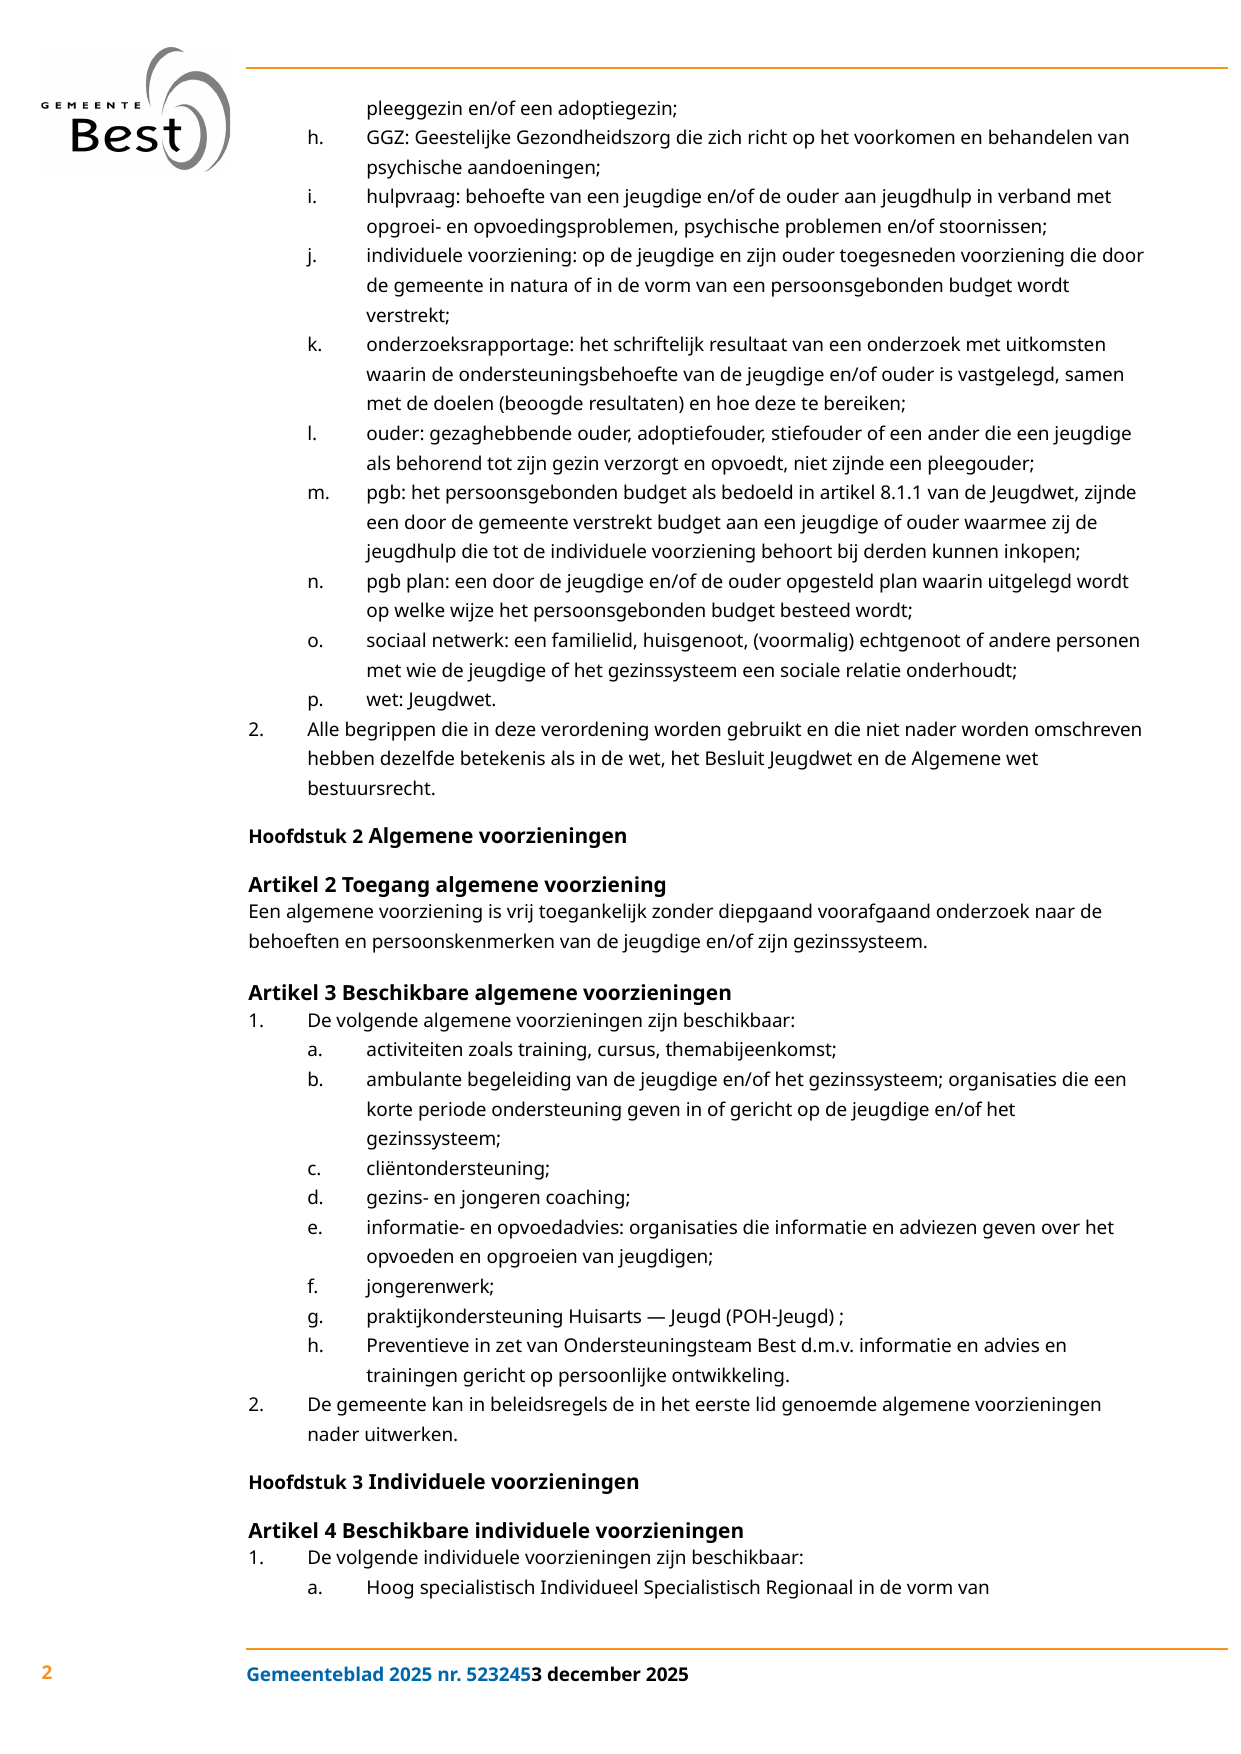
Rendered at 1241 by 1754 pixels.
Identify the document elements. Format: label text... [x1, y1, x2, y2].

list hulpvraag: behoefte van een jeugdige en/of de ouder aan jeugdhulp in verband met opgroei- en opvoedingsproblemen, psychische problemen en/of stoornissen; [307, 183, 1152, 239]
list Alle begrippen die in deze verordening worden gebruikt en die niet nader worden omschreven hebben dezelfde betekenis als in de wet, het Besluit Jeugdwet en de Algemene wet bestuursrecht. [248, 716, 1152, 801]
list pgb: het persoonsgebonden budget als bedoeld in artikel 8.1.1 van de Jeugdwet, zijnde een door de gemeente verstrekt budget aan een jeugdige of ouder waarmee zij de jeugdhulp die tot de individuele voorziening behoort bij derden kunnen inkopen; [307, 479, 1152, 564]
text Een algemene voorziening is vrij toegankelijk zonder diepgaand voorafgaand onderzoek naar de behoeften en persoonskenmerken van de jeugdige en/of zijn gezinssysteem. [248, 898, 1152, 954]
list ambulante begeleiding van de jeugdige en/of het gezinssysteem; organisaties die een korte periode ondersteuning geven in of gericht op de jeugdige en/of het gezinssysteem; [307, 1066, 1152, 1151]
list Hoog specialistisch Individueel Specialistisch Regionaal in de vorm van [307, 1574, 1152, 1600]
list sociaal netwerk: een familielid, huisgenoot, (voormalig) echtgenoot of andere personen met wie de jeugdige of het gezinssysteem een sociale relatie onderhoudt; [307, 627, 1152, 683]
list Preventieve in zet van Ondersteuningsteam Best d.m.v. informatie en advies en trainingen gericht op persoonlijke ontwikkeling. [307, 1332, 1152, 1388]
list jongerenwerk; [307, 1273, 1152, 1299]
list gezins- en jongeren coaching; [307, 1184, 1152, 1210]
picture [41, 47, 231, 172]
list wet: Jeugdwet. [307, 686, 1152, 712]
text Hoofdstuk 2 Algemene voorzieningen [248, 821, 1152, 849]
list activiteiten zoals training, cursus, themabijeenkomst; [307, 1037, 1152, 1062]
list ouder: gezaghebbende ouder, adoptiefouder, stiefouder of een ander die een jeugdige als behorend tot zijn gezin verzorgt en opvoedt, niet zijnde een pleegouder; [307, 420, 1152, 476]
text Artikel 3 Beschikbare algemene voorzieningen [248, 978, 1152, 1007]
list De volgende algemene voorzieningen zijn beschikbaar: [248, 1007, 1152, 1033]
text Hoofdstuk 3 Individuele voorzieningen [248, 1467, 1152, 1495]
list informatie- en opvoedadvies: organisaties die informatie en adviezen geven over het opvoeden en opgroeien van jeugdigen; [307, 1214, 1152, 1269]
text Artikel 4 Beschikbare individuele voorzieningen [248, 1516, 1152, 1544]
list De gemeente kan in beleidsregels de in het eerste lid genoemde algemene voorzieningen nader uitwerken. [248, 1392, 1152, 1447]
list GGZ: Geestelijke Gezondheidszorg die zich richt op het voorkomen en behandelen van psychische aandoeningen; [307, 124, 1152, 180]
text Artikel 2 Toegang algemene voorziening [248, 870, 1152, 898]
list cliëntondersteuning; [307, 1155, 1152, 1181]
list pgb plan: een door de jeugdige en/of de ouder opgesteld plan waarin uitgelegd wordt op welke wijze het persoonsgebonden budget besteed wordt; [307, 568, 1152, 623]
list individuele voorziening: op de jeugdige en zijn ouder toegesneden voorziening die door de gemeente in natura of in de vorm van een persoonsgebonden budget wordt verstrekt; [307, 243, 1152, 328]
list pleeggezin en/of een adoptiegezin; [307, 95, 1152, 121]
list onderzoeksrapportage: het schriftelijk resultaat van een onderzoek met uitkomsten waarin de ondersteuningsbehoefte van de jeugdige en/of ouder is vastgelegd, samen met de doelen (beoogde resultaten) en hoe deze te bereiken; [307, 331, 1152, 416]
list praktijkondersteuning Huisarts — Jeugd (POH-Jeugd) ; [307, 1303, 1152, 1328]
list De volgende individuele voorzieningen zijn beschikbaar: [248, 1544, 1152, 1570]
